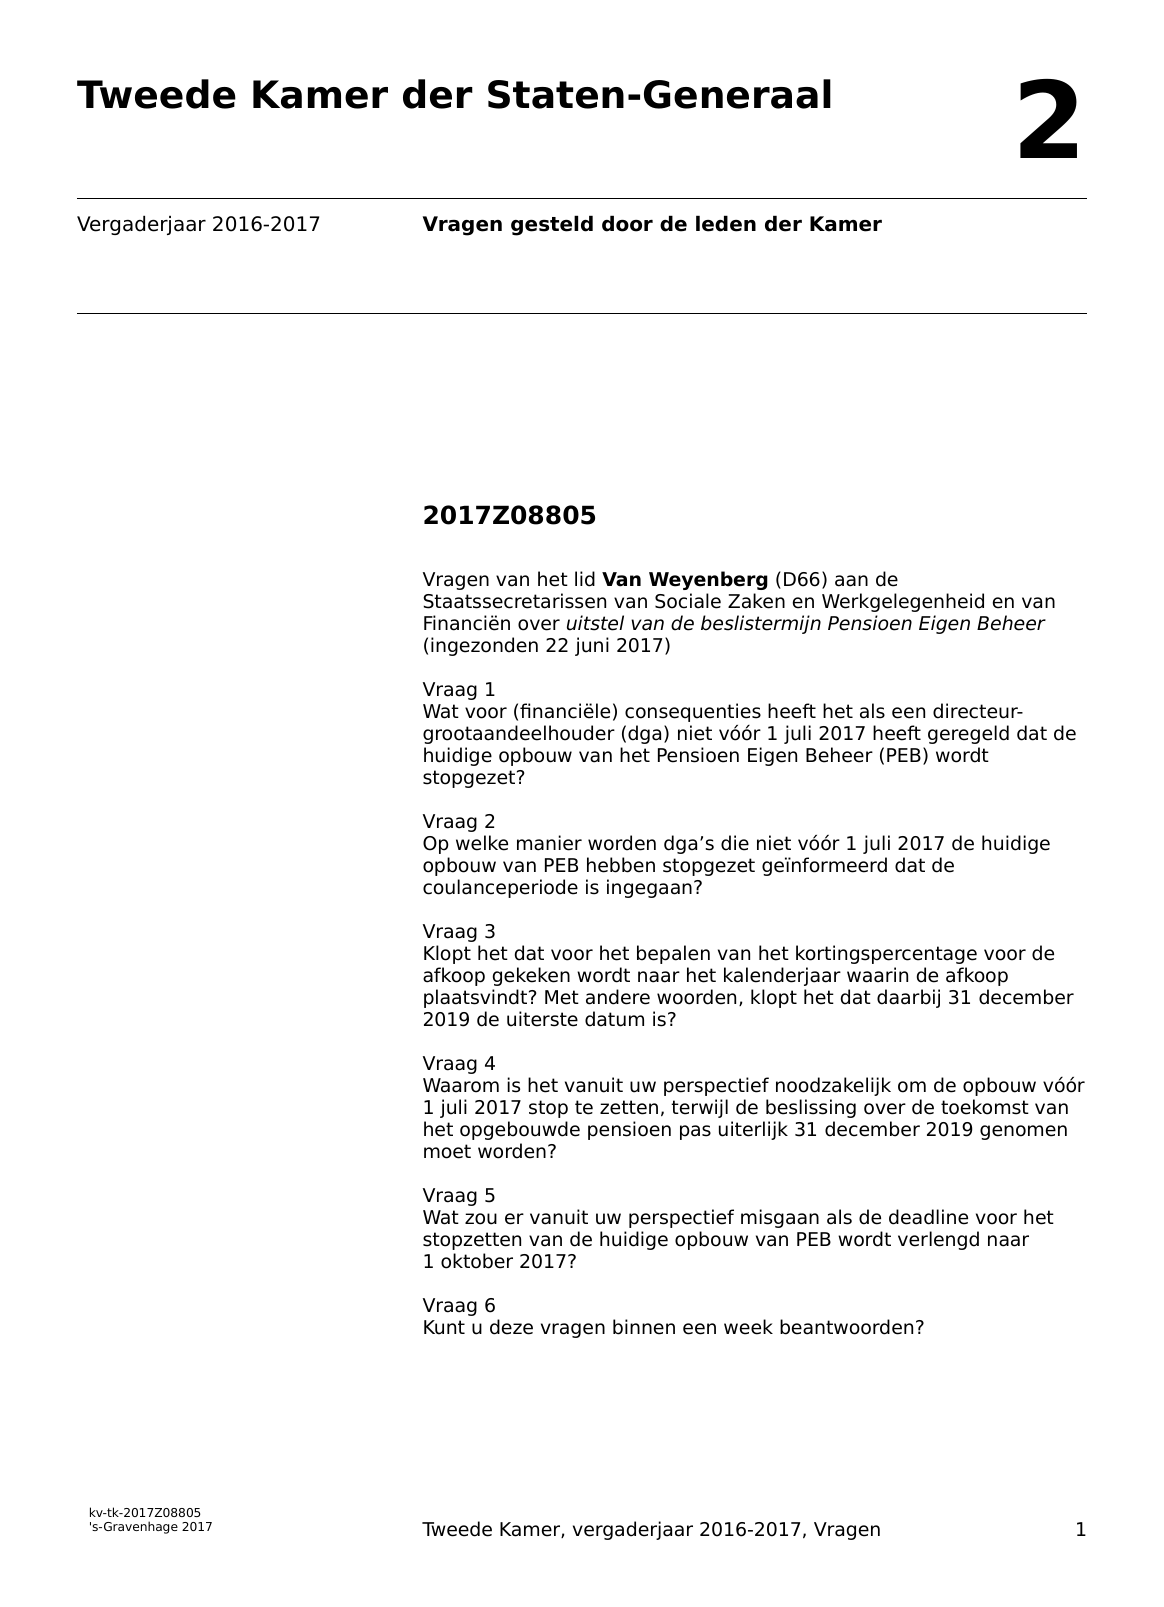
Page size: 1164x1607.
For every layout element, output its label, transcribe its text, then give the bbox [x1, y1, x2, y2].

table_header 2 [886, 59, 1087, 198]
text Vraag 2 [422, 811, 1087, 833]
table_cell Vragen gesteld door de leden der Kamer [422, 199, 1087, 313]
text Klopt het dat voor het bepalen van het kortingspercentage voor de afkoop gekeken wordt naar het kalenderjaar waarin de afkoop plaatsvindt? Met andere woorden, klopt het dat daarbij 31 december 2019 de uiterste datum is? [422, 943, 1087, 1031]
text Wat voor (financiële) consequenties heeft het als een directeur-grootaandeelhouder (dga) niet vóór 1 juli 2017 heeft geregeld dat de huidige opbouw van het Pensioen Eigen Beheer (PEB) wordt stopgezet? [422, 701, 1087, 789]
text Op welke manier worden dga’s die niet vóór 1 juli 2017 de huidige opbouw van PEB hebben stopgezet geïnformeerd dat de coulanceperiode is ingegaan? [422, 833, 1087, 899]
text Vraag 5 [422, 1185, 1087, 1207]
text Wat zou er vanuit uw perspectief misgaan als de deadline voor het stopzetten van de huidige opbouw van PEB wordt verlengd naar 1 oktober 2017? [422, 1207, 1087, 1273]
text Vraag 3 [422, 921, 1087, 943]
text kv-tk-2017Z08805 [88, 1506, 323, 1520]
table_header Tweede Kamer der Staten-Generaal [77, 59, 886, 198]
text Vraag 6 [422, 1295, 1087, 1317]
text Vragen van het lid Van Weyenberg (D66) aan de Staatssecretarissen van Sociale Zaken en Werkgelegenheid en van Financiën over uitstel van de beslistermijn Pensioen Eigen Beheer (ingezonden 22 juni 2017) [422, 569, 1087, 657]
table_cell Vergaderjaar 2016-2017 [77, 199, 422, 313]
text Waarom is het vanuit uw perspectief noodzakelijk om de opbouw vóór 1 juli 2017 stop te zetten, terwijl de beslissing over de toekomst van het opgebouwde pensioen pas uiterlijk 31 december 2019 genomen moet worden? [422, 1075, 1087, 1163]
text Vraag 4 [422, 1053, 1087, 1075]
text 's-Gravenhage 2017 [88, 1520, 323, 1534]
text 2017Z08805 [422, 501, 1087, 531]
text Vraag 1 [422, 679, 1087, 701]
text Kunt u deze vragen binnen een week beantwoorden? [422, 1317, 1087, 1339]
